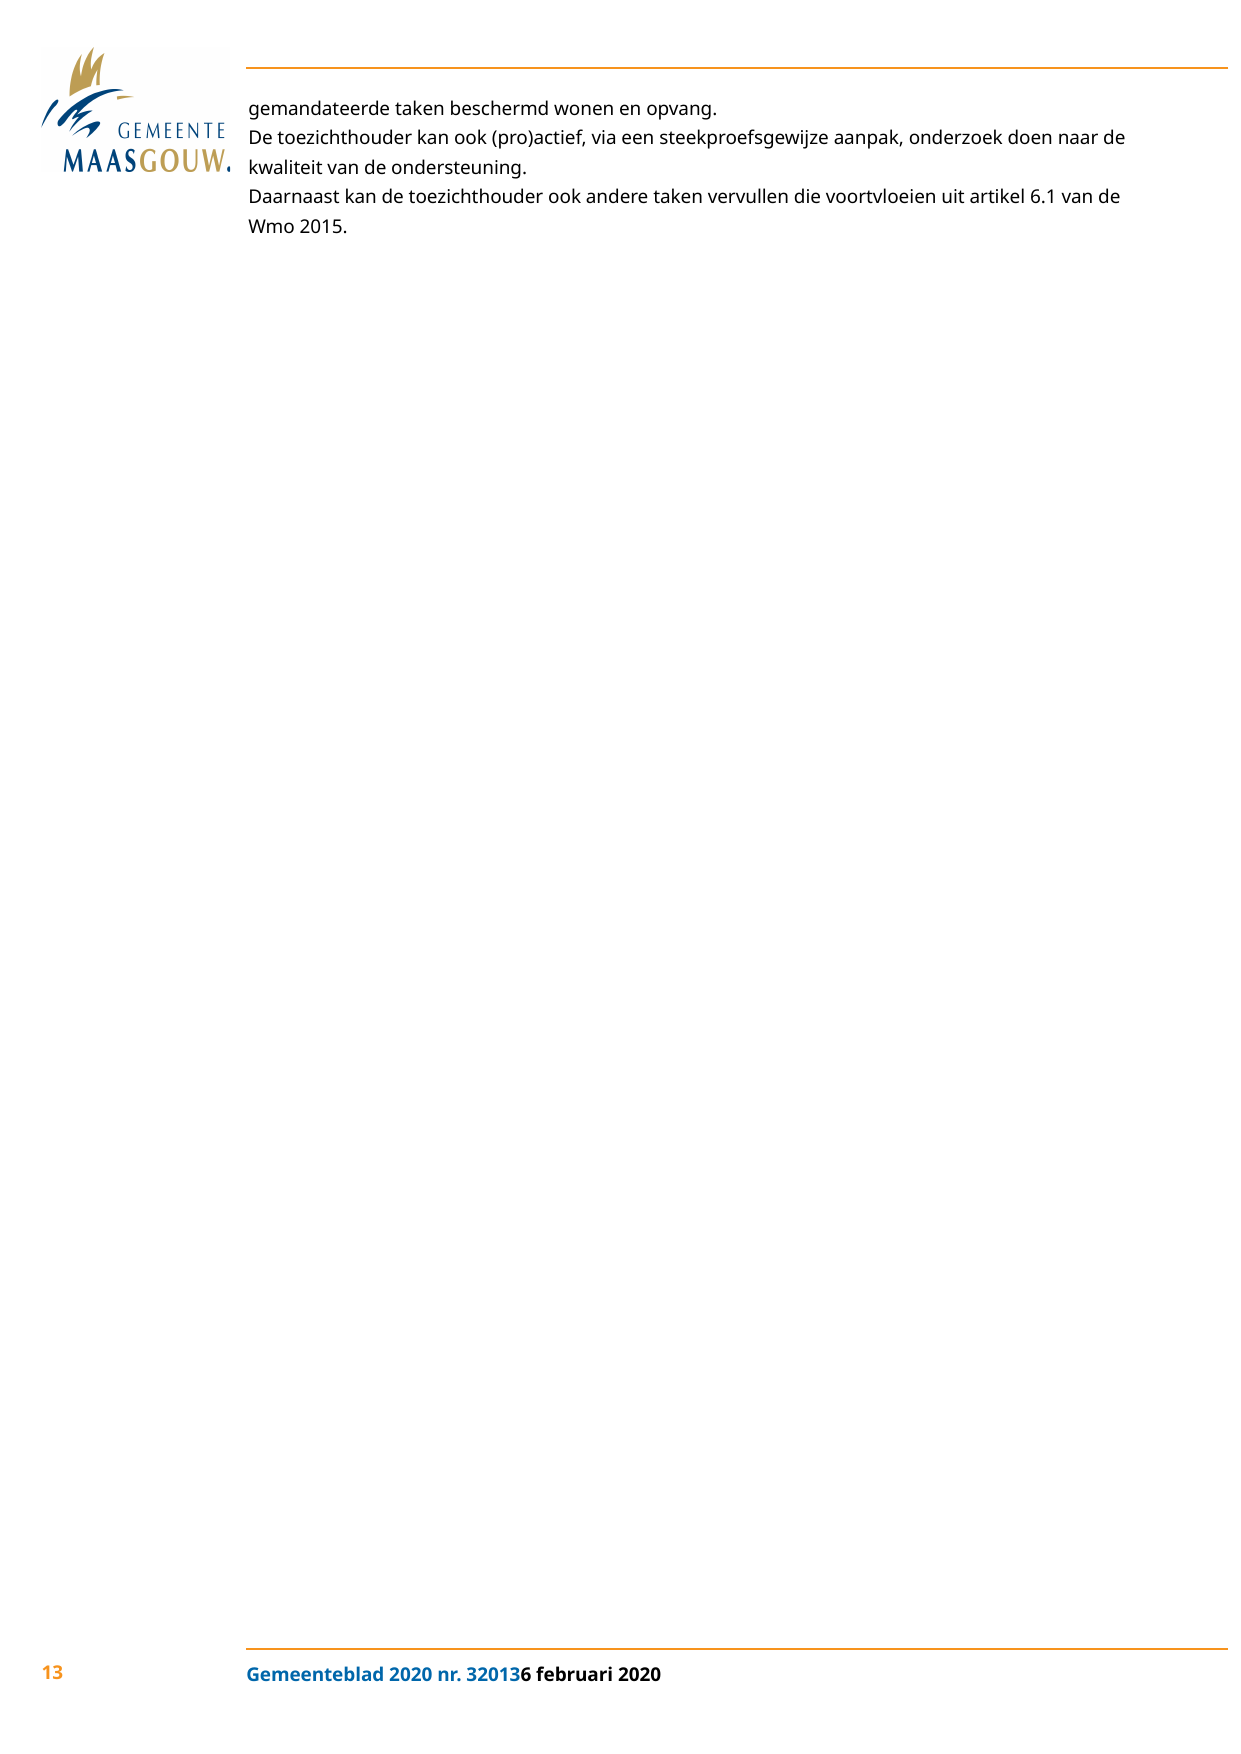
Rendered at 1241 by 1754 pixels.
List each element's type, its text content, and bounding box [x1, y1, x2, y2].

text gemandateerde taken beschermd wonen en opvang. [248, 95, 1152, 121]
text Daarnaast kan de toezichthouder ook andere taken vervullen die voortvloeien uit artikel 6.1 van de Wmo 2015. [248, 183, 1152, 239]
picture [41, 47, 231, 172]
text De toezichthouder kan ook (pro)actief, via een steekproefsgewijze aanpak, onderzoek doen naar de kwaliteit van de ondersteuning. [248, 124, 1152, 180]
